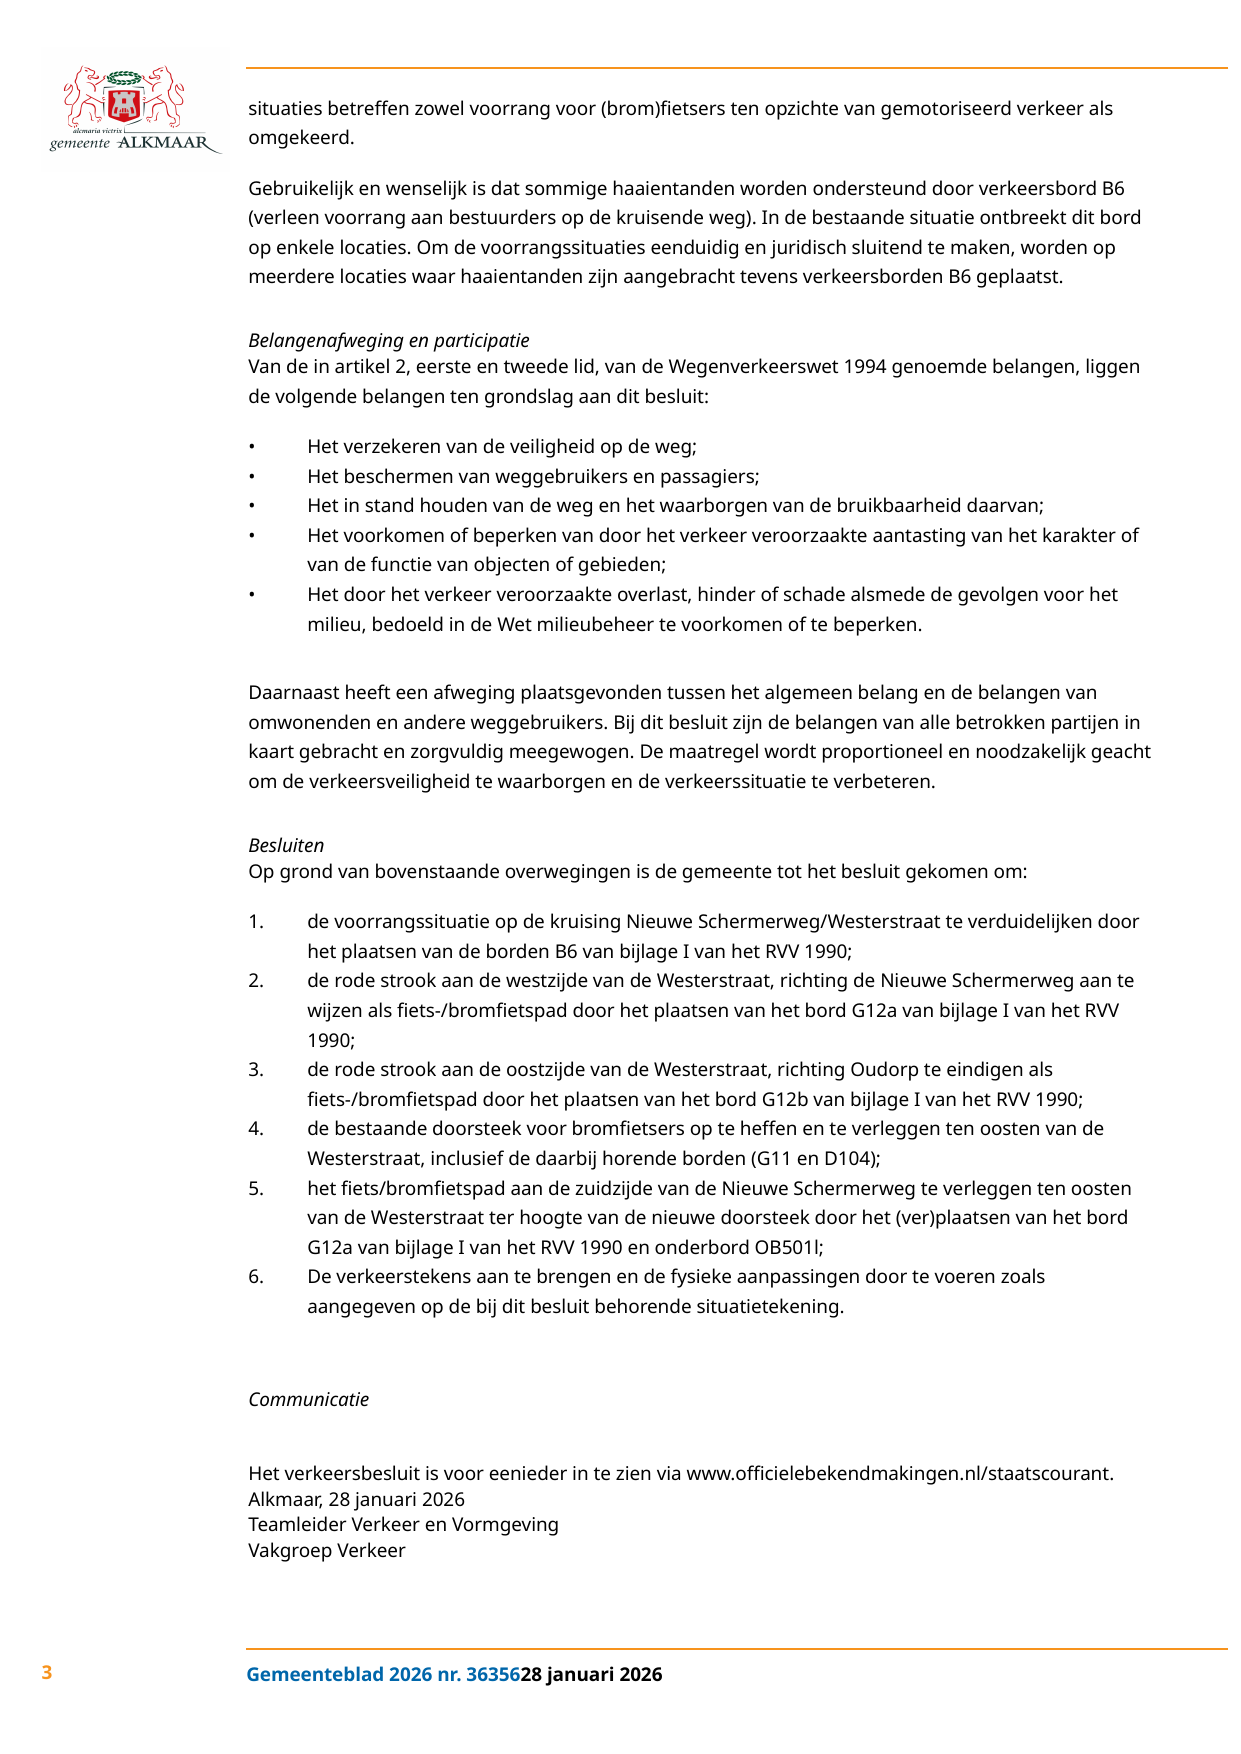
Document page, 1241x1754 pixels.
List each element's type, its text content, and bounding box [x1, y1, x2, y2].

text Gebruikelijk en wenselijk is dat sommige haaientanden worden ondersteund door verkeersbord B6 (verleen voorrang aan bestuurders op de kruisende weg). In de bestaande situatie ontbreekt dit bord op enkele locaties. Om de voorrangssituaties eenduidig en juridisch sluitend te maken, worden op meerdere locaties waar haaientanden zijn aangebracht tevens verkeersborden B6 geplaatst. [248, 175, 1152, 289]
list de bestaande doorsteek voor bromfietsers op te heffen en te verleggen ten oosten van de Westerstraat, inclusief de daarbij horende borden (G11 en D104); [248, 1116, 1152, 1171]
list Het door het verkeer veroorzaakte overlast, hinder of schade alsmede de gevolgen voor het milieu, bedoeld in de Wet milieubeheer te voorkomen of te beperken. [248, 581, 1152, 636]
text Alkmaar, 28 januari 2026 [248, 1486, 1152, 1512]
text Vakgroep Verkeer [248, 1537, 1152, 1563]
text Teamleider Verkeer en Vormgeving [248, 1512, 1152, 1537]
list Het in stand houden van de weg en het waarborgen van de bruikbaarheid daarvan; [248, 492, 1152, 518]
text Besluiten [248, 832, 1152, 858]
text Op grond van bovenstaande overwegingen is de gemeente tot het besluit gekomen om: [248, 858, 1152, 884]
text Belangenafweging en participatie [248, 327, 1152, 353]
text Van de in artikel 2, eerste en tweede lid, van de Wegenverkeerswet 1994 genoemde belangen, liggen de volgende belangen ten grondslag aan dit besluit: [248, 353, 1152, 408]
list de voorrangssituatie op de kruising Nieuwe Schermerweg/Westerstraat te verduidelijken door het plaatsen van de borden B6 van bijlage I van het RVV 1990; [248, 908, 1152, 964]
picture [41, 47, 231, 172]
list de rode strook aan de oostzijde van de Westerstraat, richting Oudorp te eindigen als fiets-/bromfietspad door het plaatsen van het bord G12b van bijlage I van het RVV 1990; [248, 1056, 1152, 1112]
list de rode strook aan de westzijde van de Westerstraat, richting de Nieuwe Schermerweg aan te wijzen als fiets-/bromfietspad door het plaatsen van het bord G12a van bijlage I van het RVV 1990; [248, 968, 1152, 1052]
list De verkeerstekens aan te brengen en de fysieke aanpassingen door te voeren zoals aangegeven op de bij dit besluit behorende situatietekening. [248, 1263, 1152, 1319]
list het fiets/bromfietspad aan de zuidzijde van de Nieuwe Schermerweg te verleggen ten oosten van de Westerstraat ter hoogte van de nieuwe doorsteek door het (ver)plaatsen van het bord G12a van bijlage I van het RVV 1990 en onderbord OB501l; [248, 1175, 1152, 1259]
list Het verzekeren van de veiligheid op de weg; [248, 433, 1152, 459]
list Het beschermen van weggebruikers en passagiers; [248, 463, 1152, 488]
text Communicatie [248, 1387, 1152, 1412]
text Daarnaast heeft een afweging plaatsgevonden tussen het algemeen belang en de belangen van omwonenden en andere weggebruikers. Bij dit besluit zijn de belangen van alle betrokken partijen in kaart gebracht en zorgvuldig meegewogen. De maatregel wordt proportioneel en noodzakelijk geacht om de verkeersveiligheid te waarborgen en de verkeerssituatie te verbeteren. [248, 679, 1152, 794]
text Het verkeersbesluit is voor eenieder in te zien via www.officielebekendmakingen.nl/staatscourant. [248, 1460, 1152, 1486]
text situaties betreffen zowel voorrang voor (brom)fietsers ten opzichte van gemotoriseerd verkeer als omgekeerd. [248, 95, 1152, 150]
list Het voorkomen of beperken van door het verkeer veroorzaakte aantasting van het karakter of van de functie van objecten of gebieden; [248, 522, 1152, 577]
